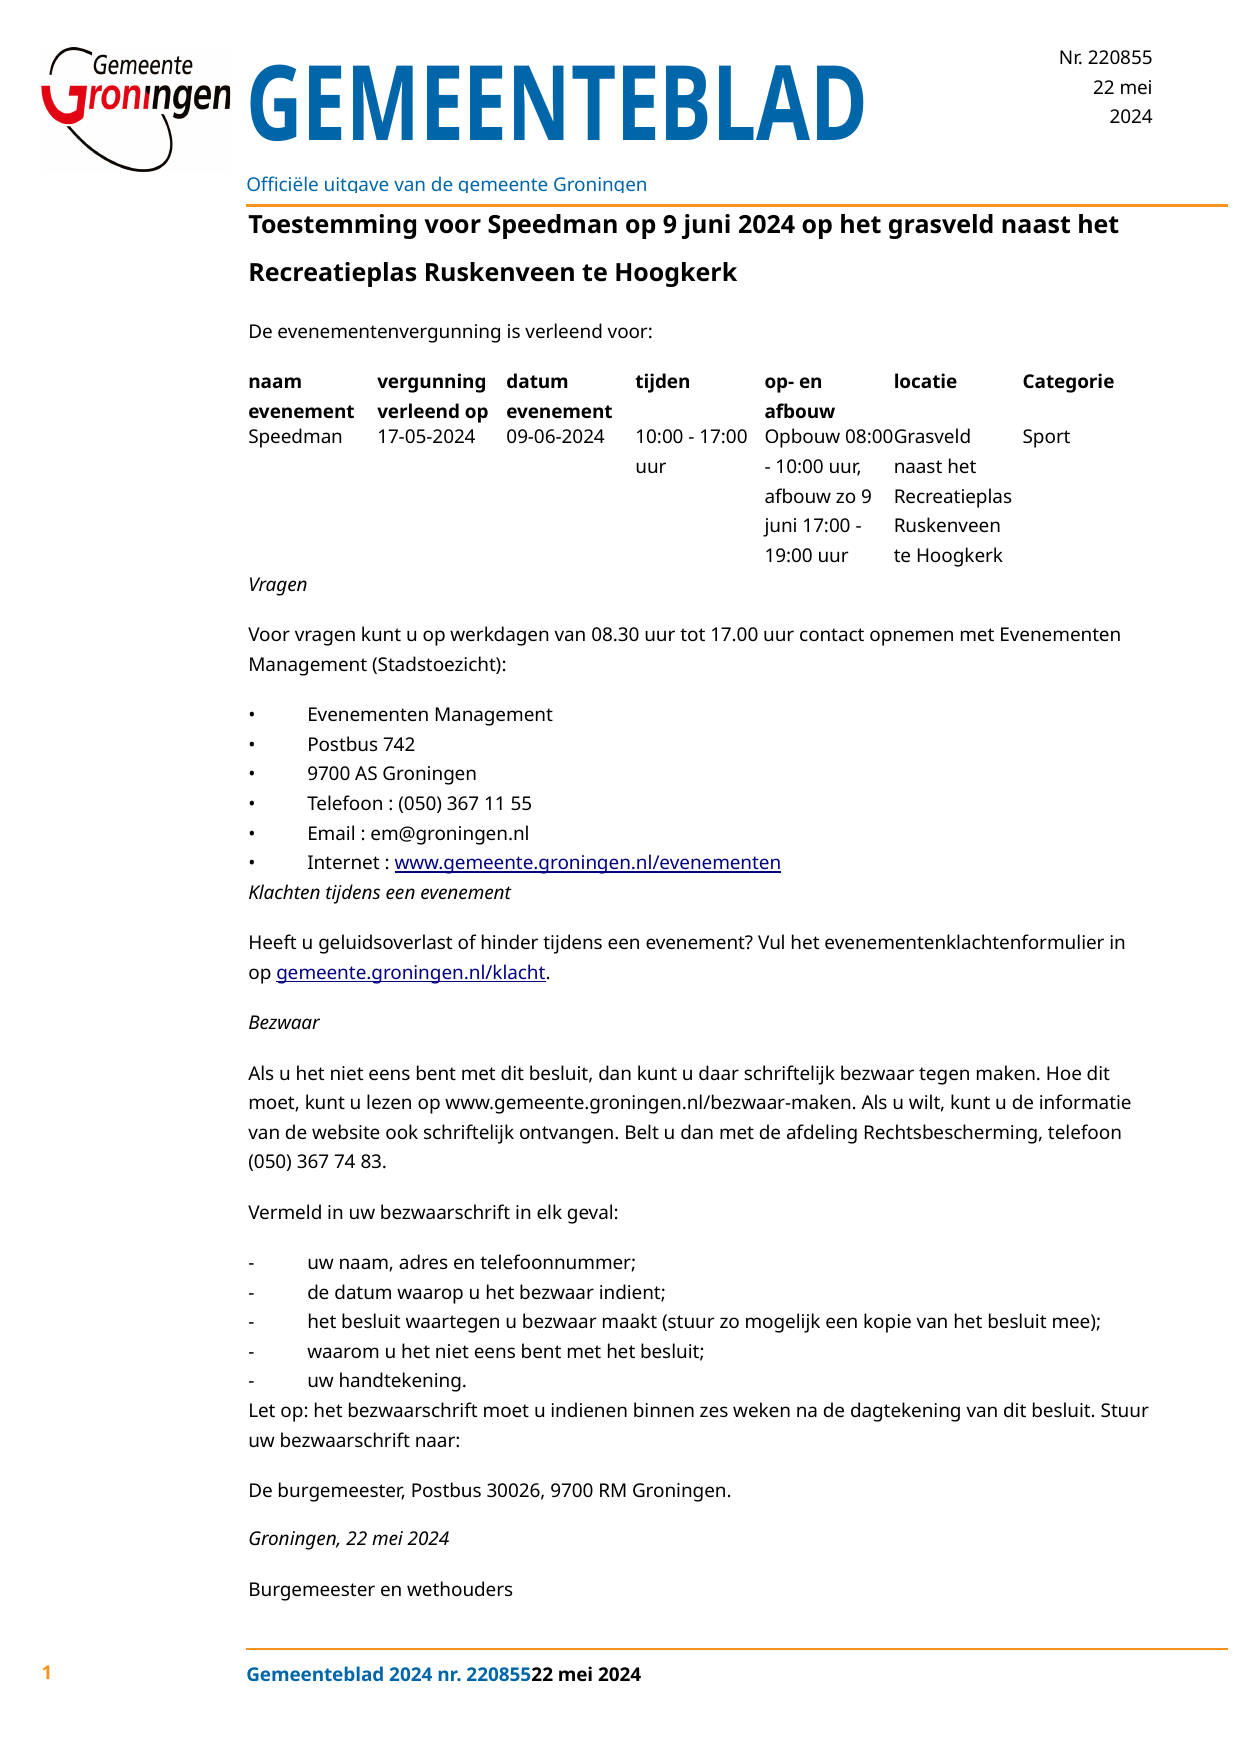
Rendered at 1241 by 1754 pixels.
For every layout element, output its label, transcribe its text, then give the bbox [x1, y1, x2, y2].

list waarom u het niet eens bent met het besluit; [248, 1338, 1152, 1364]
text Burgemeester en wethouders [248, 1577, 1152, 1602]
text Toestemming voor Speedman op 9 juni 2024 op het grasveld naast het Recreatieplas Ruskenveen te Hoogkerk [248, 207, 1152, 288]
text Vragen [248, 571, 1152, 597]
text De evenementenvergunning is verleend voor: [248, 318, 1152, 344]
text Groningen, 22 mei 2024 [248, 1525, 1152, 1551]
table_cell Grasveld naast het Recreatieplas Ruskenveen te Hoogkerk [894, 424, 1022, 568]
text Klachten tijdens een evenement [248, 879, 1152, 905]
table_cell Sport [1023, 424, 1152, 568]
list Postbus 742 [248, 731, 1152, 757]
list de datum waarop u het bezwaar indient; [248, 1279, 1152, 1305]
list Evenementen Management [248, 701, 1152, 727]
list uw naam, adres en telefoonnummer; [248, 1249, 1152, 1275]
list uw handtekening. [248, 1368, 1152, 1393]
list het besluit waartegen u bezwaar maakt (stuur zo mogelijk een kopie van het besluit mee); [248, 1308, 1152, 1334]
table_header tijden [635, 369, 764, 424]
text Als u het niet eens bent met dit besluit, dan kunt u daar schriftelijk bezwaar tegen maken. Hoe dit moet, kunt u lezen op www.gemeente.groningen.nl/bezwaar-maken. Als u wilt, kunt u de informatie van de website ook schriftelijk ontvangen. Belt u dan met de afdeling Rechtsbescherming, telefoon (050) 367 74 83. [248, 1060, 1152, 1174]
text Heeft u geluidsoverlast of hinder tijdens een evenement? Vul het evenementenklachtenformulier in op gemeente.groningen.nl/klacht. [248, 929, 1152, 985]
list Internet : www.gemeente.groningen.nl/evenementen [248, 849, 1152, 875]
table_cell 10:00 - 17:00 uur [635, 424, 764, 568]
table_header Categorie [1023, 369, 1152, 424]
text De burgemeester, Postbus 30026, 9700 RM Groningen. [248, 1477, 1152, 1503]
list Email : em@groningen.nl [248, 820, 1152, 846]
table_cell 09-06-2024 [506, 424, 635, 568]
table_header naam evenement [248, 369, 377, 424]
table_header datum evenement [506, 369, 635, 424]
table_cell Speedman [248, 424, 377, 568]
table_header vergunning verleend op [377, 369, 506, 424]
picture [41, 47, 231, 172]
table_header locatie [894, 369, 1022, 424]
table_cell Opbouw 08:00 - 10:00 uur, afbouw zo 9 juni 17:00 - 19:00 uur [764, 424, 893, 568]
text Vermeld in uw bezwaarschrift in elk geval: [248, 1199, 1152, 1225]
table_header op- en afbouw [764, 369, 893, 424]
list Telefoon : (050) 367 11 55 [248, 790, 1152, 816]
text Voor vragen kunt u op werkdagen van 08.30 uur tot 17.00 uur contact opnemen met Evenementen Management (Stadstoezicht): [248, 621, 1152, 677]
text Bezwaar [248, 1009, 1152, 1035]
table_cell 17-05-2024 [377, 424, 506, 568]
list 9700 AS Groningen [248, 761, 1152, 786]
text Let op: het bezwaarschrift moet u indienen binnen zes weken na de dagtekening van dit besluit. Stuur uw bezwaarschrift naar: [248, 1397, 1152, 1453]
